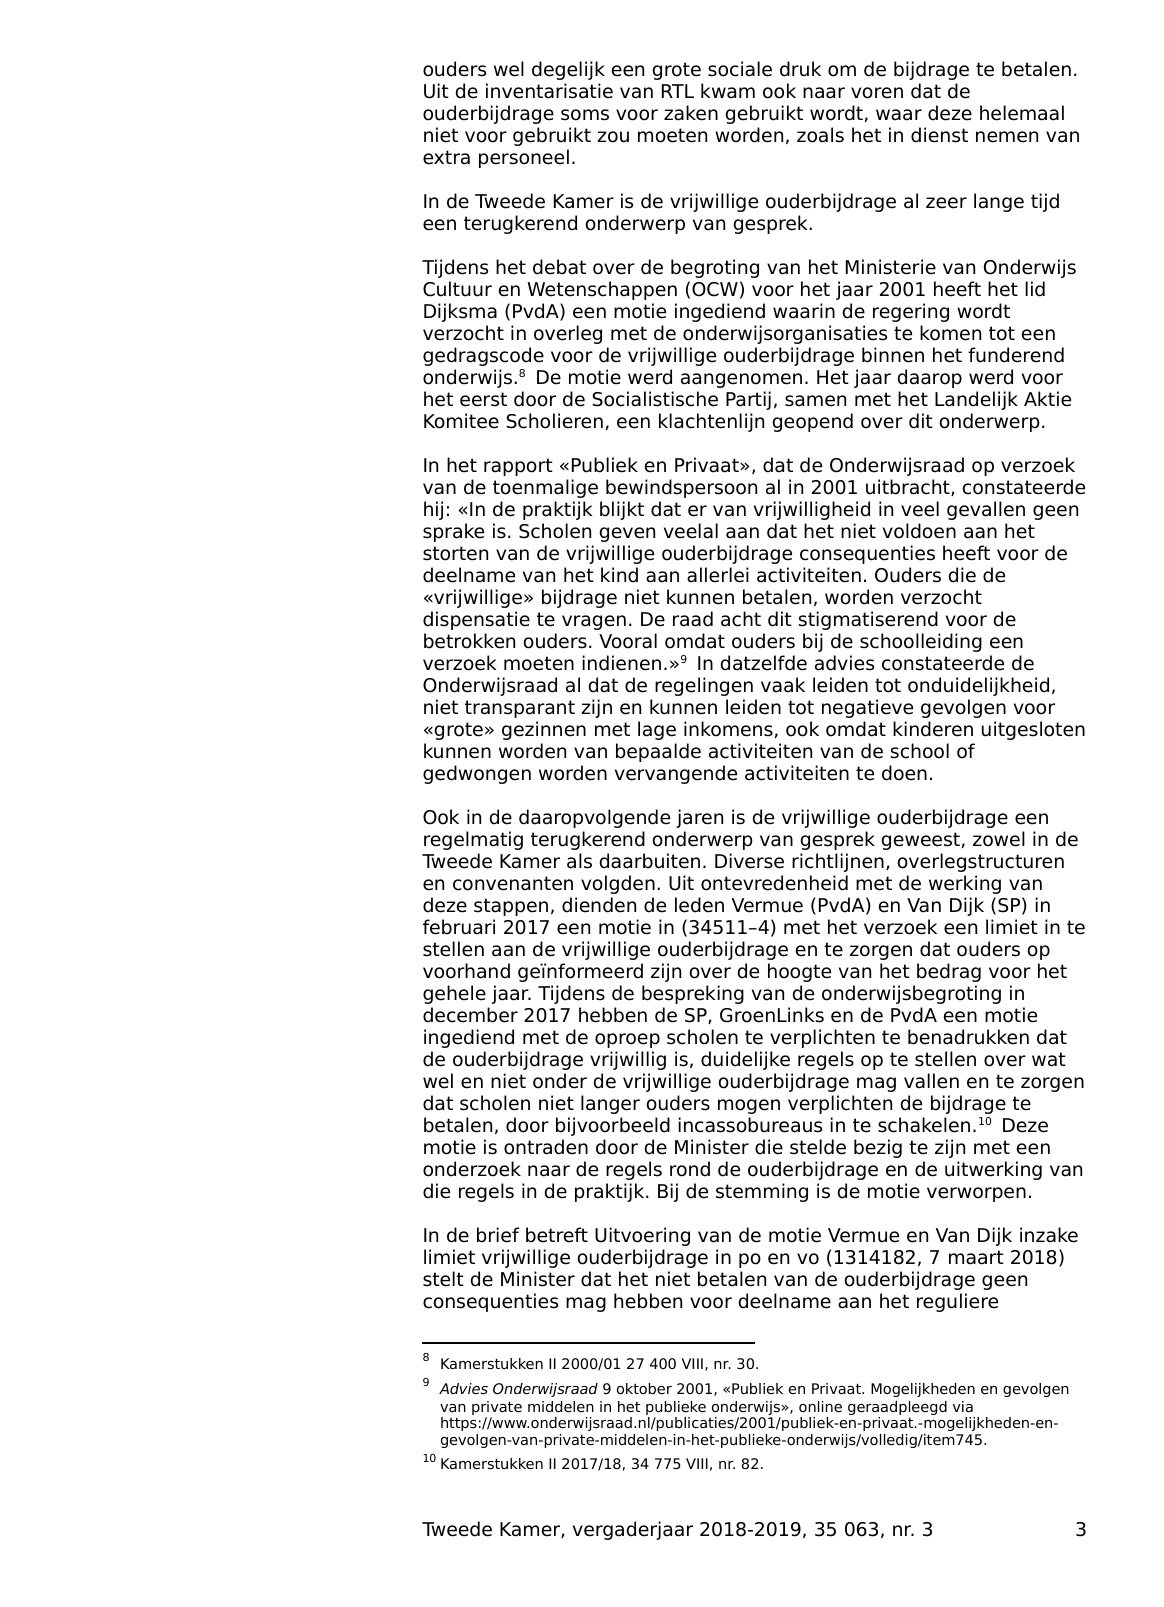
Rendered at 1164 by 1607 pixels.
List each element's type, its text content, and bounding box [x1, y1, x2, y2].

text Advies Onderwijsraad 9 oktober 2001, «Publiek en Privaat. Mogelijkheden en gevolgen van private middelen in het publieke onderwijs», online geraadpleegd via https://www.onderwijsraad.nl/publicaties/2001/publiek-en-privaat.-mogelijkheden-en-gevolgen-van-private-middelen-in-het-publieke-onderwijs/volledig/item745. [422, 1377, 1087, 1449]
text Kamerstukken II 2017/18, 34 775 VIII, nr. 82. [422, 1452, 1087, 1474]
text Ook in de daaropvolgende jaren is de vrijwillige ouderbijdrage een regelmatig terugkerend onderwerp van gesprek geweest, zowel in de Tweede Kamer als daarbuiten. Diverse richtlijnen, overlegstructuren en convenanten volgden. Uit ontevredenheid met de werking van deze stappen, dienden de leden Vermue (PvdA) en Van Dijk (SP) in februari 2017 een motie in (34511–4) met het verzoek een limiet in te stellen aan de vrijwillige ouderbijdrage en te zorgen dat ouders op voorhand geïnformeerd zijn over de hoogte van het bedrag voor het gehele jaar. Tijdens de bespreking van de onderwijsbegroting in december 2017 hebben de SP, GroenLinks en de PvdA een motie ingediend met de oproep scholen te verplichten te benadrukken dat de ouderbijdrage vrijwillig is, duidelijke regels op te stellen over wat wel en niet onder de vrijwillige ouderbijdrage mag vallen en te zorgen dat scholen niet langer ouders mogen verplichten de bijdrage te betalen, door bijvoorbeeld incassobureaus in te schakelen. Deze motie is ontraden door de Minister die stelde bezig te zijn met een onderzoek naar de regels rond de ouderbijdrage en de uitwerking van die regels in de praktijk. Bij de stemming is de motie verworpen. [422, 807, 1087, 1203]
text In de brief betreft Uitvoering van de motie Vermue en Van Dijk inzake limiet vrijwillige ouderbijdrage in po en vo (1314182, 7 maart 2018) stelt de Minister dat het niet betalen van de ouderbijdrage geen consequenties mag hebben voor deelname aan het reguliere [422, 1225, 1087, 1313]
text Tijdens het debat over de begroting van het Ministerie van Onderwijs Cultuur en Wetenschappen (OCW) voor het jaar 2001 heeft het lid Dijksma (PvdA) een motie ingediend waarin de regering wordt verzocht in overleg met de onderwijsorganisaties te komen tot een gedragscode voor de vrijwillige ouderbijdrage binnen het funderend onderwijs. De motie werd aangenomen. Het jaar daarop werd voor het eerst door de Socialistische Partij, samen met het Landelijk Aktie Komitee Scholieren, een klachtenlijn geopend over dit onderwerp. [422, 257, 1087, 433]
text Kamerstukken II 2000/01 27 400 VIII, nr. 30. [422, 1352, 1087, 1374]
text ouders wel degelijk een grote sociale druk om de bijdrage te betalen. Uit de inventarisatie van RTL kwam ook naar voren dat de ouderbijdrage soms voor zaken gebruikt wordt, waar deze helemaal niet voor gebruikt zou moeten worden, zoals het in dienst nemen van extra personeel. [422, 59, 1087, 169]
text In de Tweede Kamer is de vrijwillige ouderbijdrage al zeer lange tijd een terugkerend onderwerp van gesprek. [422, 191, 1087, 235]
text In het rapport «Publiek en Privaat», dat de Onderwijsraad op verzoek van de toenmalige bewindspersoon al in 2001 uitbracht, constateerde hij: «In de praktijk blijkt dat er van vrijwilligheid in veel gevallen geen sprake is. Scholen geven veelal aan dat het niet voldoen aan het storten van de vrijwillige ouderbijdrage consequenties heeft voor de deelname van het kind aan allerlei activiteiten. Ouders die de «vrijwillige» bijdrage niet kunnen betalen, worden verzocht dispensatie te vragen. De raad acht dit stigmatiserend voor de betrokken ouders. Vooral omdat ouders bij de schoolleiding een verzoek moeten indienen.» In datzelfde advies constateerde de Onderwijsraad al dat de regelingen vaak leiden tot onduidelijkheid, niet transparant zijn en kunnen leiden tot negatieve gevolgen voor «grote» gezinnen met lage inkomens, ook omdat kinderen uitgesloten kunnen worden van bepaalde activiteiten van de school of gedwongen worden vervangende activiteiten te doen. [422, 455, 1087, 785]
